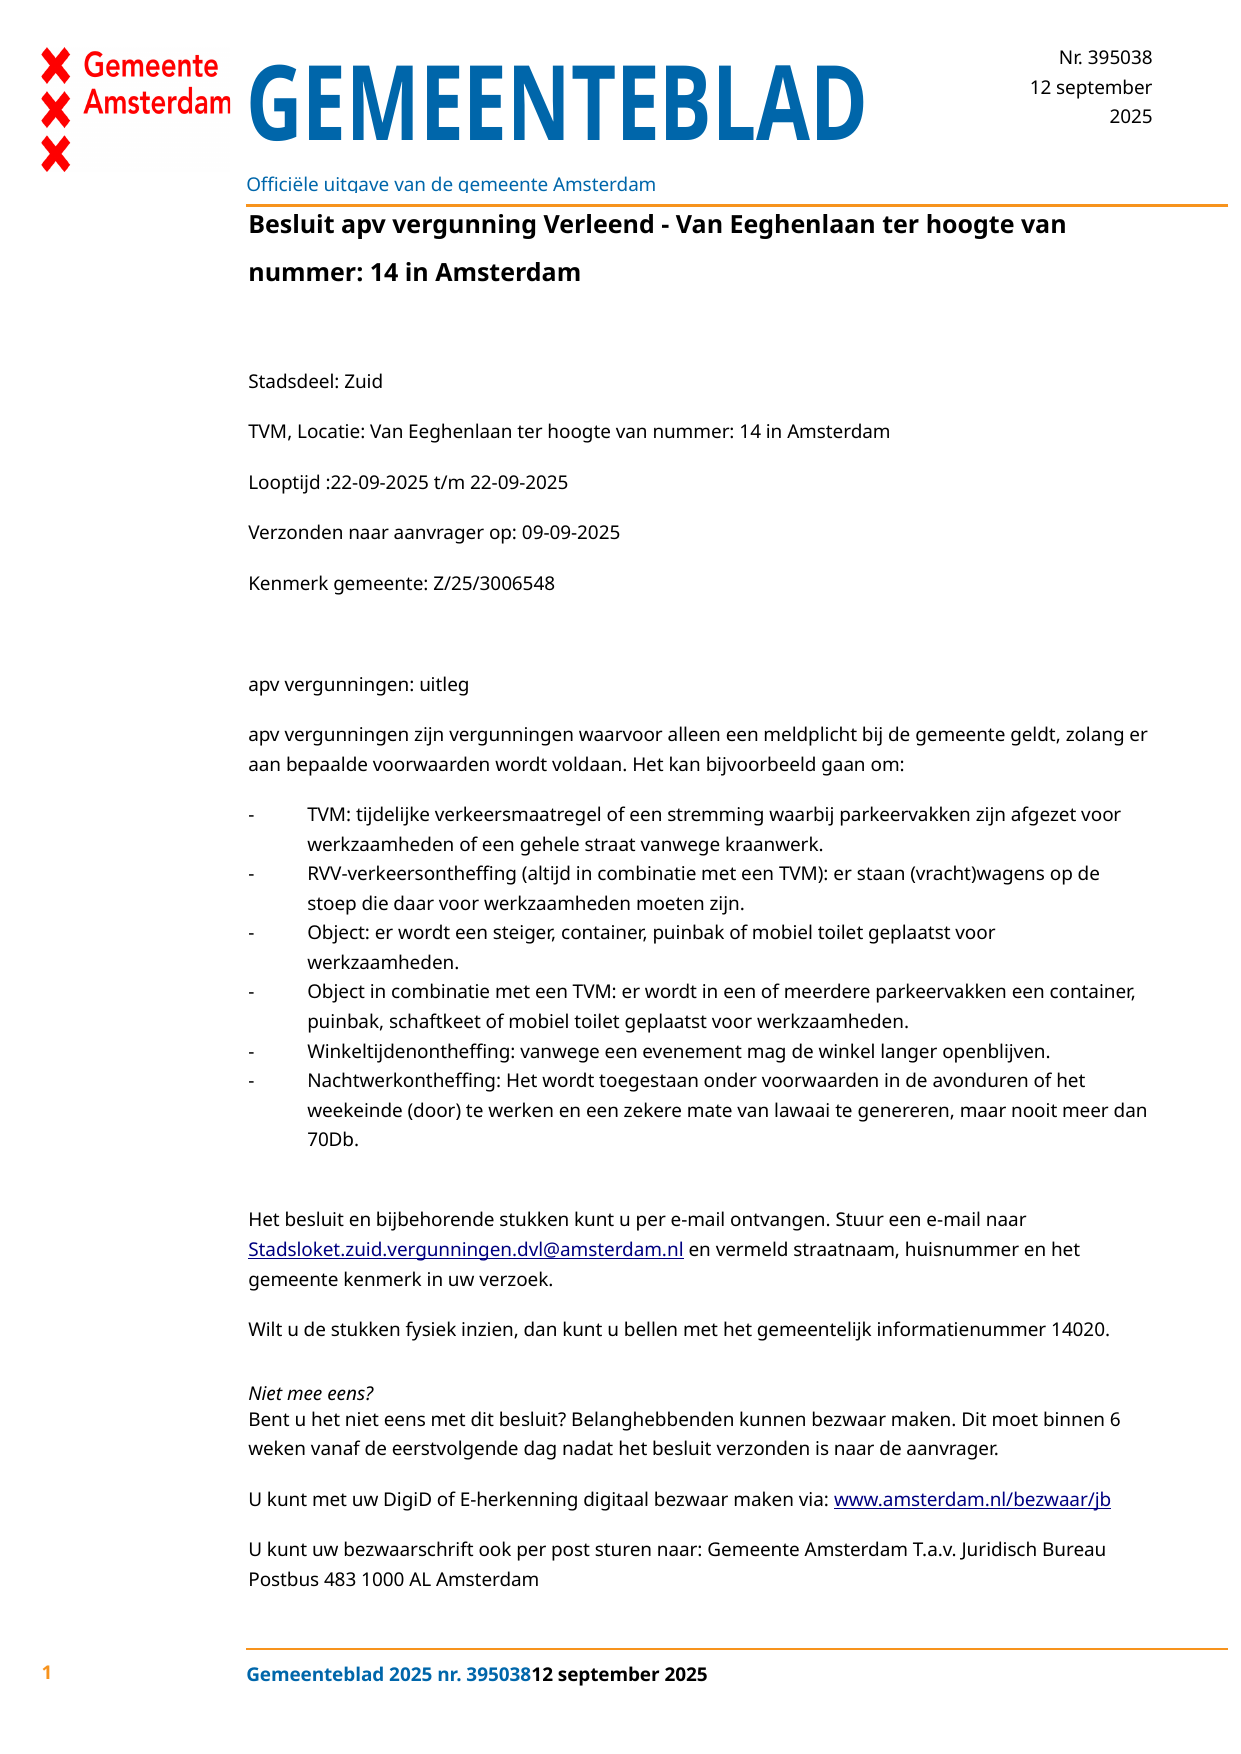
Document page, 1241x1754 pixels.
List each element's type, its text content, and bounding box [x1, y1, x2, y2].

text Bent u het niet eens met dit besluit? Belanghebbenden kunnen bezwaar maken. Dit moet binnen 6 weken vanaf de eerstvolgende dag nadat het besluit verzonden is naar de aanvrager. [248, 1406, 1152, 1461]
text Niet mee eens? [248, 1380, 1152, 1406]
text Verzonden naar aanvrager op: 09-09-2025 [248, 519, 1152, 545]
text U kunt met uw DigiD of E-herkenning digitaal bezwaar maken via: www.amsterdam.nl/bezwaar/jb [248, 1486, 1152, 1512]
picture [41, 47, 231, 172]
text apv vergunningen: uitleg [248, 671, 1152, 697]
list RVV-verkeersontheffing (altijd in combinatie met een TVM): er staan (vracht)wagens op de stoep die daar voor werkzaamheden moeten zijn. [248, 860, 1152, 916]
list Nachtwerkontheffing: Het wordt toegestaan onder voorwaarden in de avonduren of het weekeinde (door) te werken en een zekere mate van lawaai te genereren, maar nooit meer dan 70Db. [248, 1067, 1152, 1152]
list Object: er wordt een steiger, container, puinbak of mobiel toilet geplaatst voor werkzaamheden. [248, 919, 1152, 975]
text Looptijd :22-09-2025 t/m 22-09-2025 [248, 469, 1152, 495]
text Kenmerk gemeente: Z/25/3006548 [248, 570, 1152, 596]
text Wilt u de stukken fysiek inzien, dan kunt u bellen met het gemeentelijk informatienummer 14020. [248, 1316, 1152, 1342]
text Stadsdeel: Zuid [248, 368, 1152, 394]
text TVM, Locatie: Van Eeghenlaan ter hoogte van nummer: 14 in Amsterdam [248, 419, 1152, 444]
list TVM: tijdelijke verkeersmaatregel of een stremming waarbij parkeervakken zijn afgezet voor werkzaamheden of een gehele straat vanwege kraanwerk. [248, 801, 1152, 857]
list Object in combinatie met een TVM: er wordt in een of meerdere parkeervakken een container, puinbak, schaftkeet of mobiel toilet geplaatst voor werkzaamheden. [248, 979, 1152, 1034]
list Winkeltijdenontheffing: vanwege een evenement mag de winkel langer openblijven. [248, 1038, 1152, 1064]
text Besluit apv vergunning Verleend - Van Eeghenlaan ter hoogte van nummer: 14 in Amsterdam [248, 207, 1152, 288]
text Het besluit en bijbehorende stukken kunt u per e-mail ontvangen. Stuur een e-mail naar Stadsloket.zuid.vergunningen.dvl@amsterdam.nl en vermeld straatnaam, huisnummer en het gemeente kenmerk in uw verzoek. [248, 1207, 1152, 1292]
text apv vergunningen zijn vergunningen waarvoor alleen een meldplicht bij de gemeente geldt, zolang er aan bepaalde voorwaarden wordt voldaan. Het kan bijvoorbeeld gaan om: [248, 721, 1152, 777]
text U kunt uw bezwaarschrift ook per post sturen naar: Gemeente Amsterdam T.a.v. Juridisch Bureau Postbus 483 1000 AL Amsterdam [248, 1536, 1152, 1592]
